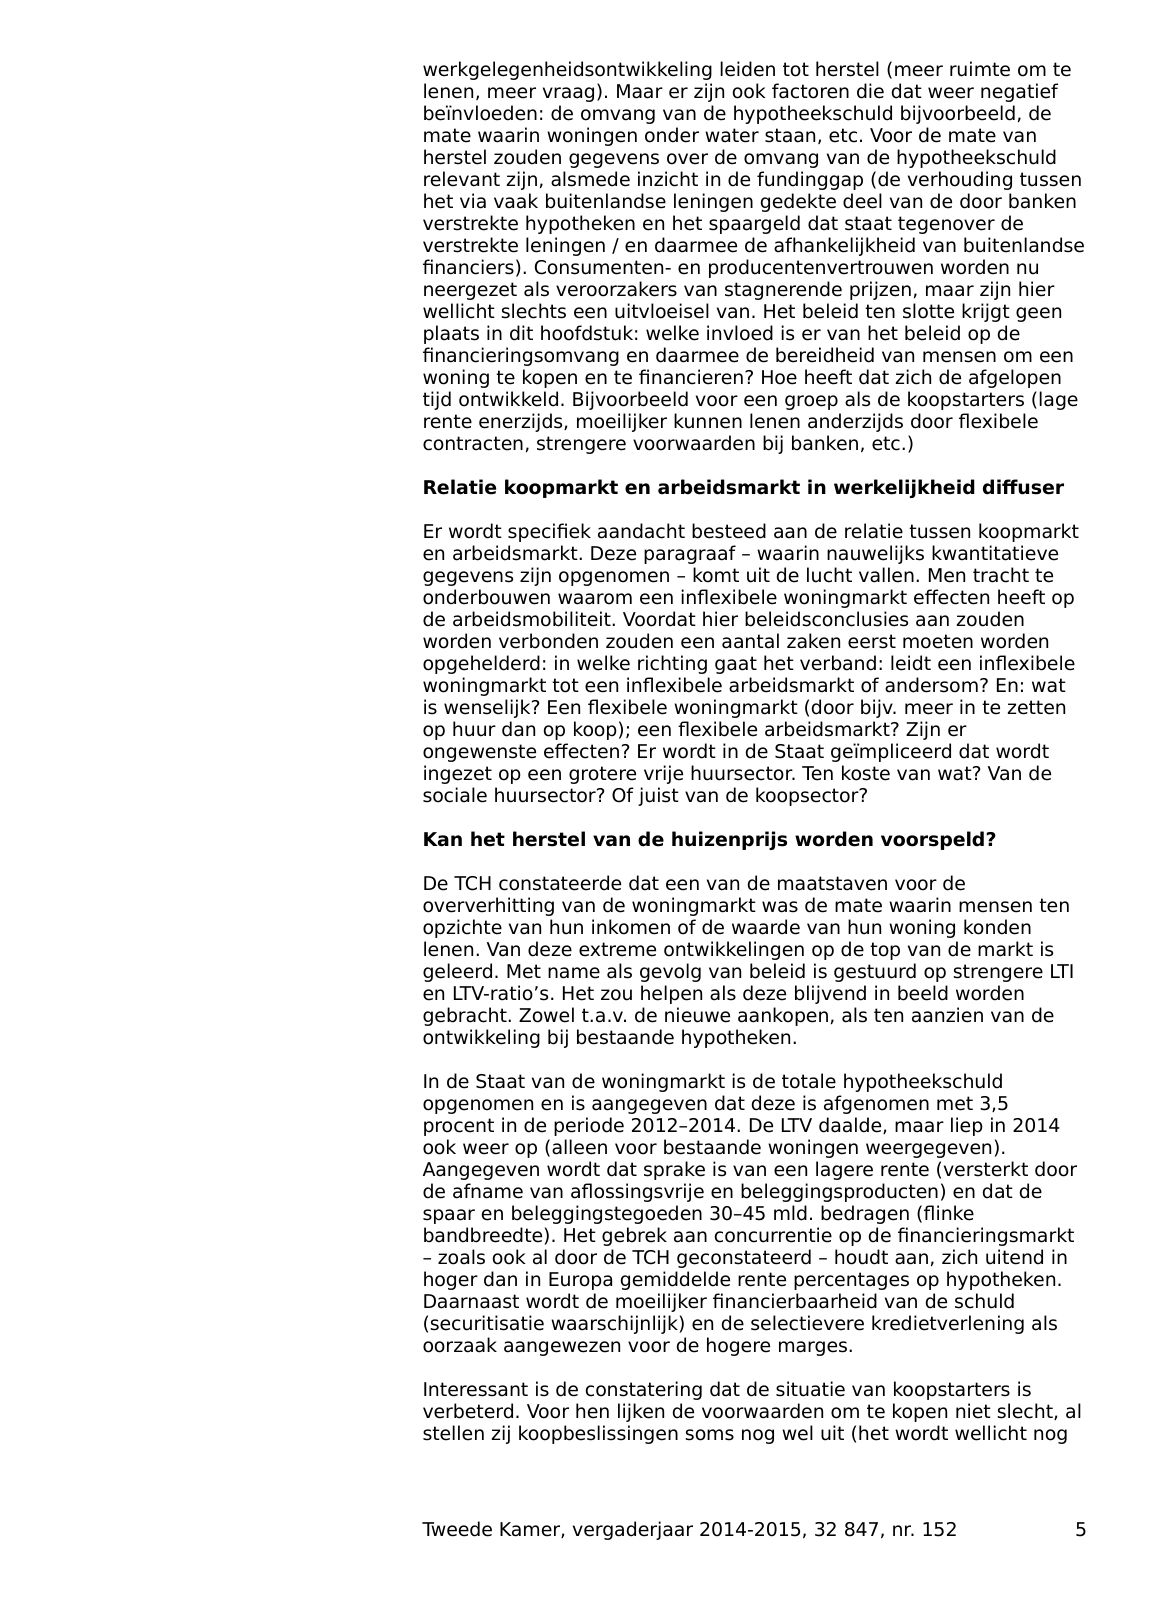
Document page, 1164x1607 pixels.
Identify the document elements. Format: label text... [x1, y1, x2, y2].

text Er wordt specifiek aandacht besteed aan de relatie tussen koopmarkt en arbeidsmarkt. Deze paragraaf – waarin nauwelijks kwantitatieve gegevens zijn opgenomen – komt uit de lucht vallen. Men tracht te onderbouwen waarom een inflexibele woningmarkt effecten heeft op de arbeidsmobiliteit. Voordat hier beleidsconclusies aan zouden worden verbonden zouden een aantal zaken eerst moeten worden opgehelderd: in welke richting gaat het verband: leidt een inflexibele woningmarkt tot een inflexibele arbeidsmarkt of andersom? En: wat is wenselijk? Een flexibele woningmarkt (door bijv. meer in te zetten op huur dan op koop); een flexibele arbeidsmarkt? Zijn er ongewenste effecten? Er wordt in de Staat geïmpliceerd dat wordt ingezet op een grotere vrije huursector. Ten koste van wat? Van de sociale huursector? Of juist van de koopsector? [422, 521, 1087, 807]
text In de Staat van de woningmarkt is de totale hypotheekschuld opgenomen en is aangegeven dat deze is afgenomen met 3,5 procent in de periode 2012–2014. De LTV daalde, maar liep in 2014 ook weer op (alleen voor bestaande woningen weergegeven). Aangegeven wordt dat sprake is van een lagere rente (versterkt door de afname van aflossingsvrije en beleggingsproducten) en dat de spaar en beleggingstegoeden 30–45 mld. bedragen (flinke bandbreedte). Het gebrek aan concurrentie op de financieringsmarkt – zoals ook al door de TCH geconstateerd – houdt aan, zich uitend in hoger dan in Europa gemiddelde rente percentages op hypotheken. Daarnaast wordt de moeilijker financierbaarheid van de schuld (securitisatie waarschijnlijk) en de selectievere kredietverlening als oorzaak aangewezen voor de hogere marges. [422, 1071, 1087, 1357]
subtitle Relatie koopmarkt en arbeidsmarkt in werkelijkheid diffuser [422, 477, 1087, 499]
text De TCH constateerde dat een van de maatstaven voor de oververhitting van de woningmarkt was de mate waarin mensen ten opzichte van hun inkomen of de waarde van hun woning konden lenen. Van deze extreme ontwikkelingen op de top van de markt is geleerd. Met name als gevolg van beleid is gestuurd op strengere LTI en LTV-ratio’s. Het zou helpen als deze blijvend in beeld worden gebracht. Zowel t.a.v. de nieuwe aankopen, als ten aanzien van de ontwikkeling bij bestaande hypotheken. [422, 873, 1087, 1049]
text werkgelegenheidsontwikkeling leiden tot herstel (meer ruimte om te lenen, meer vraag). Maar er zijn ook factoren die dat weer negatief beïnvloeden: de omvang van de hypotheekschuld bijvoorbeeld, de mate waarin woningen onder water staan, etc. Voor de mate van herstel zouden gegevens over de omvang van de hypotheekschuld relevant zijn, alsmede inzicht in de fundinggap (de verhouding tussen het via vaak buitenlandse leningen gedekte deel van de door banken verstrekte hypotheken en het spaargeld dat staat tegenover de verstrekte leningen / en daarmee de afhankelijkheid van buitenlandse financiers). Consumenten- en producentenvertrouwen worden nu neergezet als veroorzakers van stagnerende prijzen, maar zijn hier wellicht slechts een uitvloeisel van. Het beleid ten slotte krijgt geen plaats in dit hoofdstuk: welke invloed is er van het beleid op de financieringsomvang en daarmee de bereidheid van mensen om een woning te kopen en te financieren? Hoe heeft dat zich de afgelopen tijd ontwikkeld. Bijvoorbeeld voor een groep als de koopstarters (lage rente enerzijds, moeilijker kunnen lenen anderzijds door flexibele contracten, strengere voorwaarden bij banken, etc.) [422, 59, 1087, 455]
subtitle Kan het herstel van de huizenprijs worden voorspeld? [422, 829, 1087, 851]
text Interessant is de constatering dat de situatie van koopstarters is verbeterd. Voor hen lijken de voorwaarden om te kopen niet slecht, al stellen zij koopbeslissingen soms nog wel uit (het wordt wellicht nog [422, 1379, 1087, 1445]
